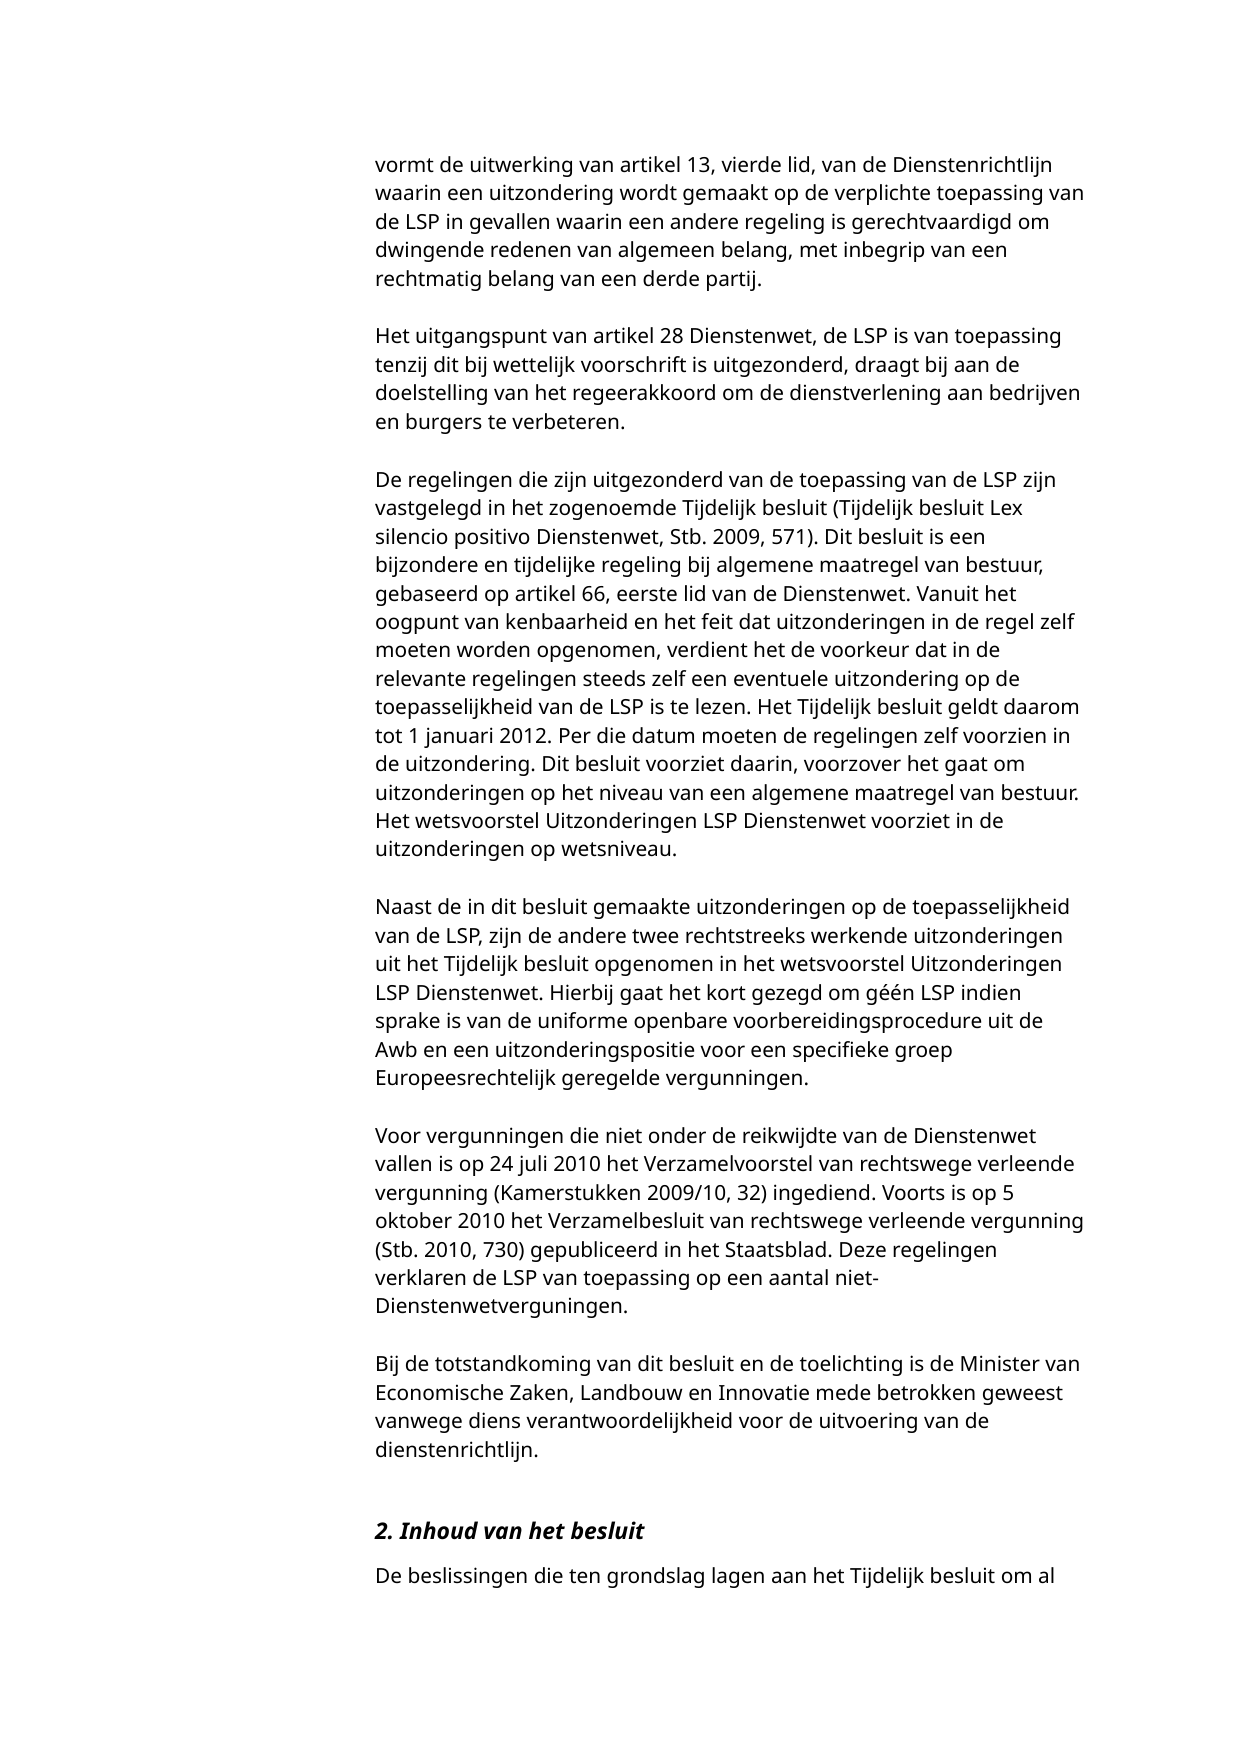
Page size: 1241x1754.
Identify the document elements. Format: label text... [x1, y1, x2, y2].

text Het uitgangspunt van artikel 28 Dienstenwet, de LSP is van toepassing tenzij dit bij wettelijk voorschrift is uitgezonderd, draagt bij aan de doelstelling van het regeerakkoord om de dienstverlening aan bedrijven en burgers te verbeteren. [375, 322, 1090, 435]
subtitle 2. Inhoud van het besluit [375, 1515, 1090, 1547]
text Naast de in dit besluit gemaakte uitzonderingen op de toepasselijkheid van de LSP, zijn de andere twee rechtstreeks werkende uitzonderingen uit het Tijdelijk besluit opgenomen in het wetsvoorstel Uitzonderingen LSP Dienstenwet. Hierbij gaat het kort gezegd om géén LSP indien sprake is van de uniforme openbare voorbereidingsprocedure uit de Awb en een uitzonderingspositie voor een specifieke groep Europeesrechtelijk geregelde vergunningen. [375, 892, 1090, 1092]
text Voor vergunningen die niet onder de reikwijdte van de Dienstenwet vallen is op 24 juli 2010 het Verzamelvoorstel van rechtswege verleende vergunning (Kamerstukken 2009/10, 32) ingediend. Voorts is op 5 oktober 2010 het Verzamelbesluit van rechtswege verleende vergunning (Stb. 2010, 730) gepubliceerd in het Staatsblad. Deze regelingen verklaren de LSP van toepassing op een aantal niet-Dienstenwetverguningen. [375, 1121, 1090, 1320]
text De regelingen die zijn uitgezonderd van de toepassing van de LSP zijn vastgelegd in het zogenoemde Tijdelijk besluit (Tijdelijk besluit Lex silencio positivo Dienstenwet, Stb. 2009, 571). Dit besluit is een bijzondere en tijdelijke regeling bij algemene maatregel van bestuur, gebaseerd op artikel 66, eerste lid van de Dienstenwet. Vanuit het oogpunt van kenbaarheid en het feit dat uitzonderingen in de regel zelf moeten worden opgenomen, verdient het de voorkeur dat in de relevante regelingen steeds zelf een eventuele uitzondering op de toepasselijkheid van de LSP is te lezen. Het Tijdelijk besluit geldt daarom tot 1 januari 2012. Per die datum moeten de regelingen zelf voorzien in de uitzondering. Dit besluit voorziet daarin, voorzover het gaat om uitzonderingen op het niveau van een algemene maatregel van bestuur. Het wetsvoorstel Uitzonderingen LSP Dienstenwet voorziet in de uitzonderingen op wetsniveau. [375, 465, 1090, 863]
text Bij de totstandkoming van dit besluit en de toelichting is de Minister van Economische Zaken, Landbouw en Innovatie mede betrokken geweest vanwege diens verantwoordelijkheid voor de uitvoering van de dienstenrichtlijn. [375, 1349, 1090, 1463]
text De beslissingen die ten grondslag lagen aan het Tijdelijk besluit om al [375, 1562, 1090, 1590]
text vormt de uitwerking van artikel 13, vierde lid, van de Dienstenrichtlijn waarin een uitzondering wordt gemaakt op de verplichte toepassing van de LSP in gevallen waarin een andere regeling is gerechtvaardigd om dwingende redenen van algemeen belang, met inbegrip van een rechtmatig belang van een derde partij. [375, 150, 1090, 292]
